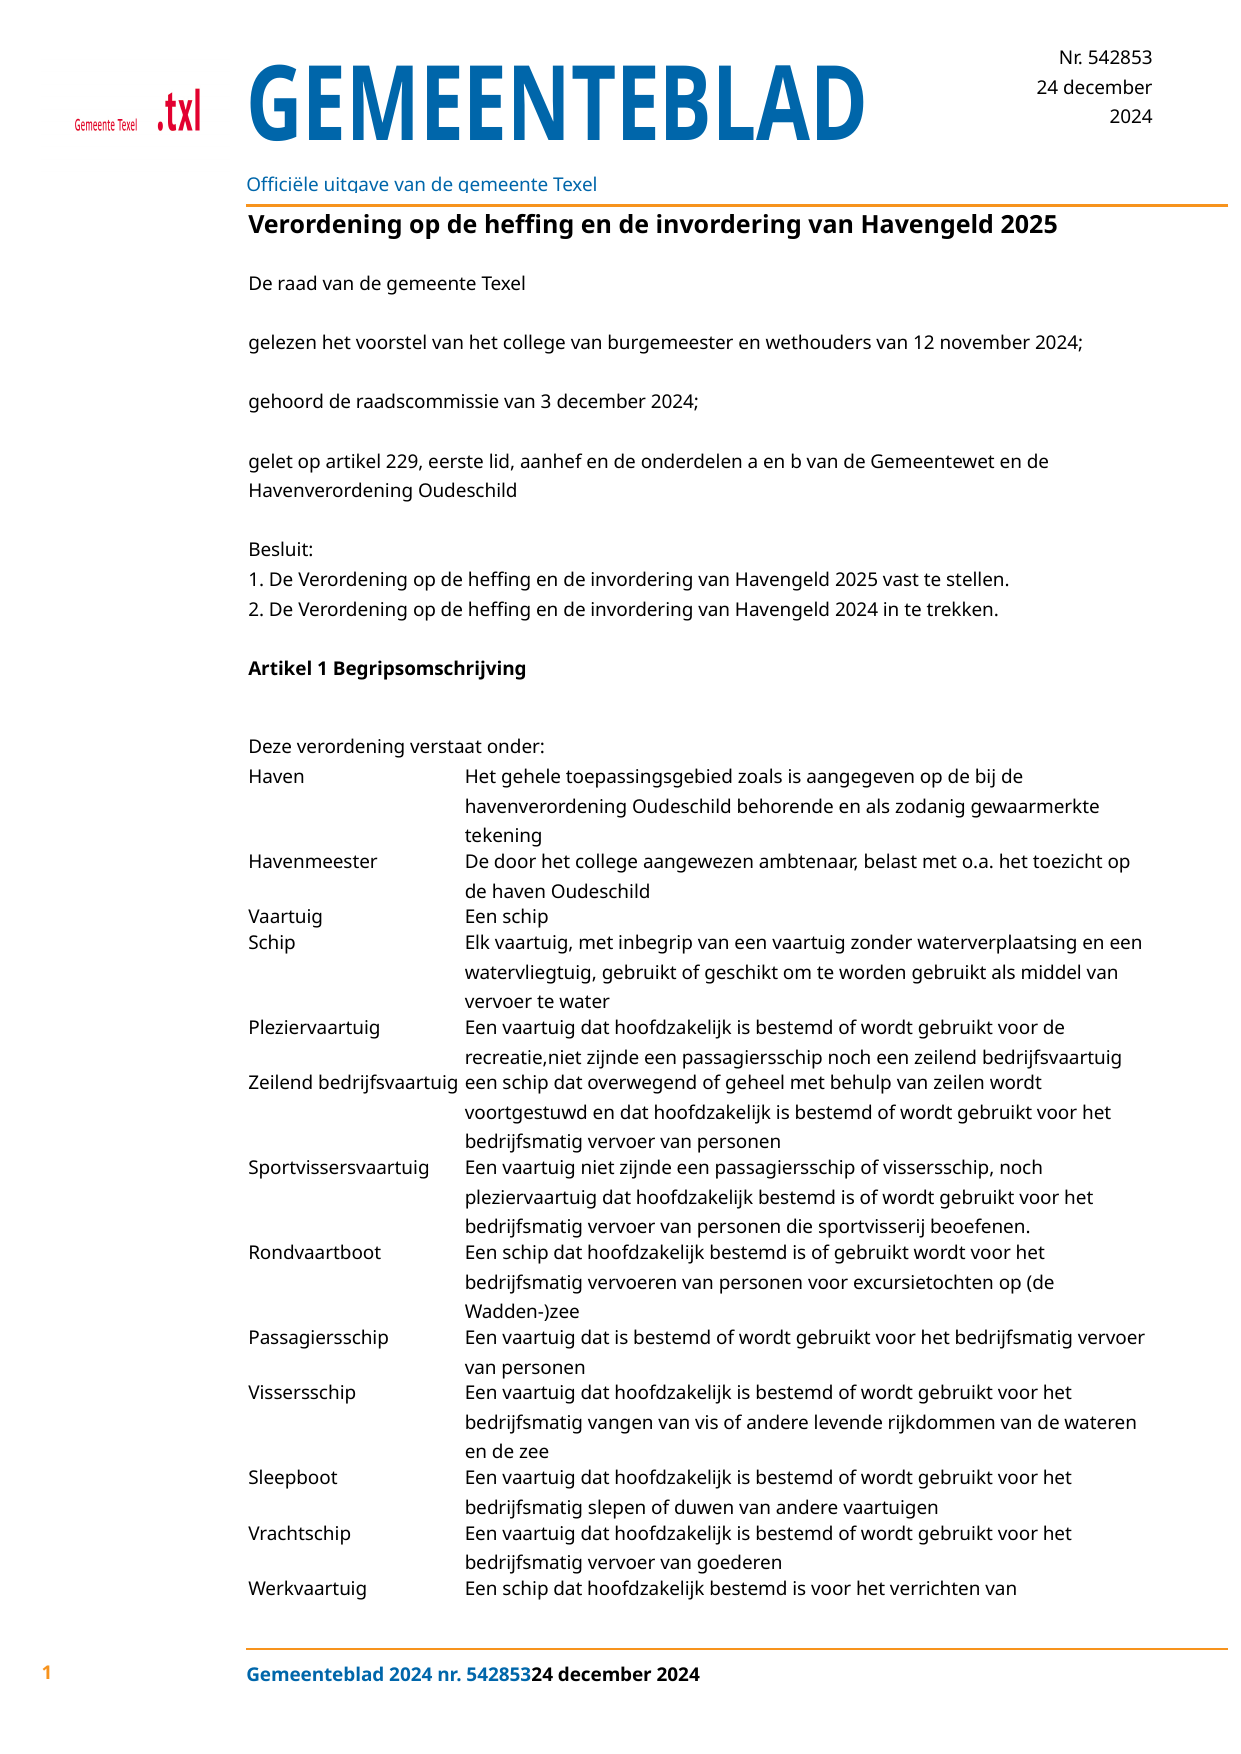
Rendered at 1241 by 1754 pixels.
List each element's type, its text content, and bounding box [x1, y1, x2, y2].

text Besluit: [248, 537, 1152, 562]
table_cell Een vaartuig dat hoofdzakelijk is bestemd of wordt gebruikt voor het bedrijfsmatig slepen of duwen van andere vaartuigen [465, 1465, 1152, 1520]
table_cell Vissersschip [248, 1380, 464, 1464]
text gelet op artikel 229, eerste lid, aanhef en de onderdelen a en b van de Gemeentewet en de Havenverordening Oudeschild [248, 448, 1152, 503]
table_header Het gehele toepassingsgebied zoals is aangegeven op de bij de havenverordening Oudeschild behorende en als zodanig gewaarmerkte tekening [465, 764, 1152, 848]
table_cell Schip [248, 929, 464, 1014]
table_cell Een vaartuig dat hoofdzakelijk is bestemd of wordt gebruikt voor de recreatie,niet zijnde een passagiersschip noch een zeilend bedrijfsvaartuig [465, 1014, 1152, 1069]
text 1. De Verordening op de heffing en de invordering van Havengeld 2025 vast te stellen. [248, 566, 1152, 592]
table_cell Een schip dat hoofdzakelijk bestemd is voor het verrichten van [465, 1575, 1152, 1601]
table_cell Een vaartuig niet zijnde een passagiersschip of vissersschip, noch pleziervaartuig dat hoofdzakelijk bestemd is of wordt gebruikt voor het bedrijfsmatig vervoer van personen die sportvisserij beoefenen. [465, 1155, 1152, 1239]
table_cell Rondvaartboot [248, 1239, 464, 1324]
text Verordening op de heffing en de invordering van Havengeld 2025 [248, 207, 1152, 241]
text Deze verordening verstaat onder: [248, 734, 1152, 759]
table_cell Havenmeester [248, 848, 464, 904]
text De raad van de gemeente Texel [248, 270, 1152, 296]
table_cell Sportvissersvaartuig [248, 1155, 464, 1239]
table_cell Vaartuig [248, 904, 464, 929]
table_cell Vrachtschip [248, 1520, 464, 1575]
table_cell Een schip dat hoofdzakelijk bestemd is of gebruikt wordt voor het bedrijfsmatig vervoeren van personen voor excursietochten op (de Wadden-)zee [465, 1239, 1152, 1324]
text 2. De Verordening op de heffing en de invordering van Havengeld 2024 in te trekken. [248, 596, 1152, 621]
table_cell Pleziervaartuig [248, 1014, 464, 1069]
table_cell Sleepboot [248, 1465, 464, 1520]
table_cell een schip dat overwegend of geheel met behulp van zeilen wordt voortgestuwd en dat hoofdzakelijk is bestemd of wordt gebruikt voor het bedrijfsmatig vervoer van personen [465, 1070, 1152, 1154]
picture [41, 47, 231, 172]
table_cell Een vaartuig dat hoofdzakelijk is bestemd of wordt gebruikt voor het bedrijfsmatig vangen van vis of andere levende rijkdommen van de wateren en de zee [465, 1380, 1152, 1464]
table_cell Elk vaartuig, met inbegrip van een vaartuig zonder waterverplaatsing en een watervliegtuig, gebruikt of geschikt om te worden gebruikt als middel van vervoer te water [465, 929, 1152, 1014]
text gelezen het voorstel van het college van burgemeester en wethouders van 12 november 2024; [248, 329, 1152, 355]
table_cell Werkvaartuig [248, 1575, 464, 1601]
table_cell De door het college aangewezen ambtenaar, belast met o.a. het toezicht op de haven Oudeschild [465, 848, 1152, 904]
text Artikel 1 Begripsomschrijving [248, 655, 1152, 681]
table_cell Zeilend bedrijfsvaartuig [248, 1070, 464, 1154]
table_cell Een vaartuig dat is bestemd of wordt gebruikt voor het bedrijfsmatig vervoer van personen [465, 1324, 1152, 1379]
table_cell Passagiersschip [248, 1324, 464, 1379]
table_header Haven [248, 764, 464, 848]
table_cell Een schip [465, 904, 1152, 929]
text gehoord de raadscommissie van 3 december 2024; [248, 389, 1152, 414]
table_cell Een vaartuig dat hoofdzakelijk is bestemd of wordt gebruikt voor het bedrijfsmatig vervoer van goederen [465, 1520, 1152, 1575]
